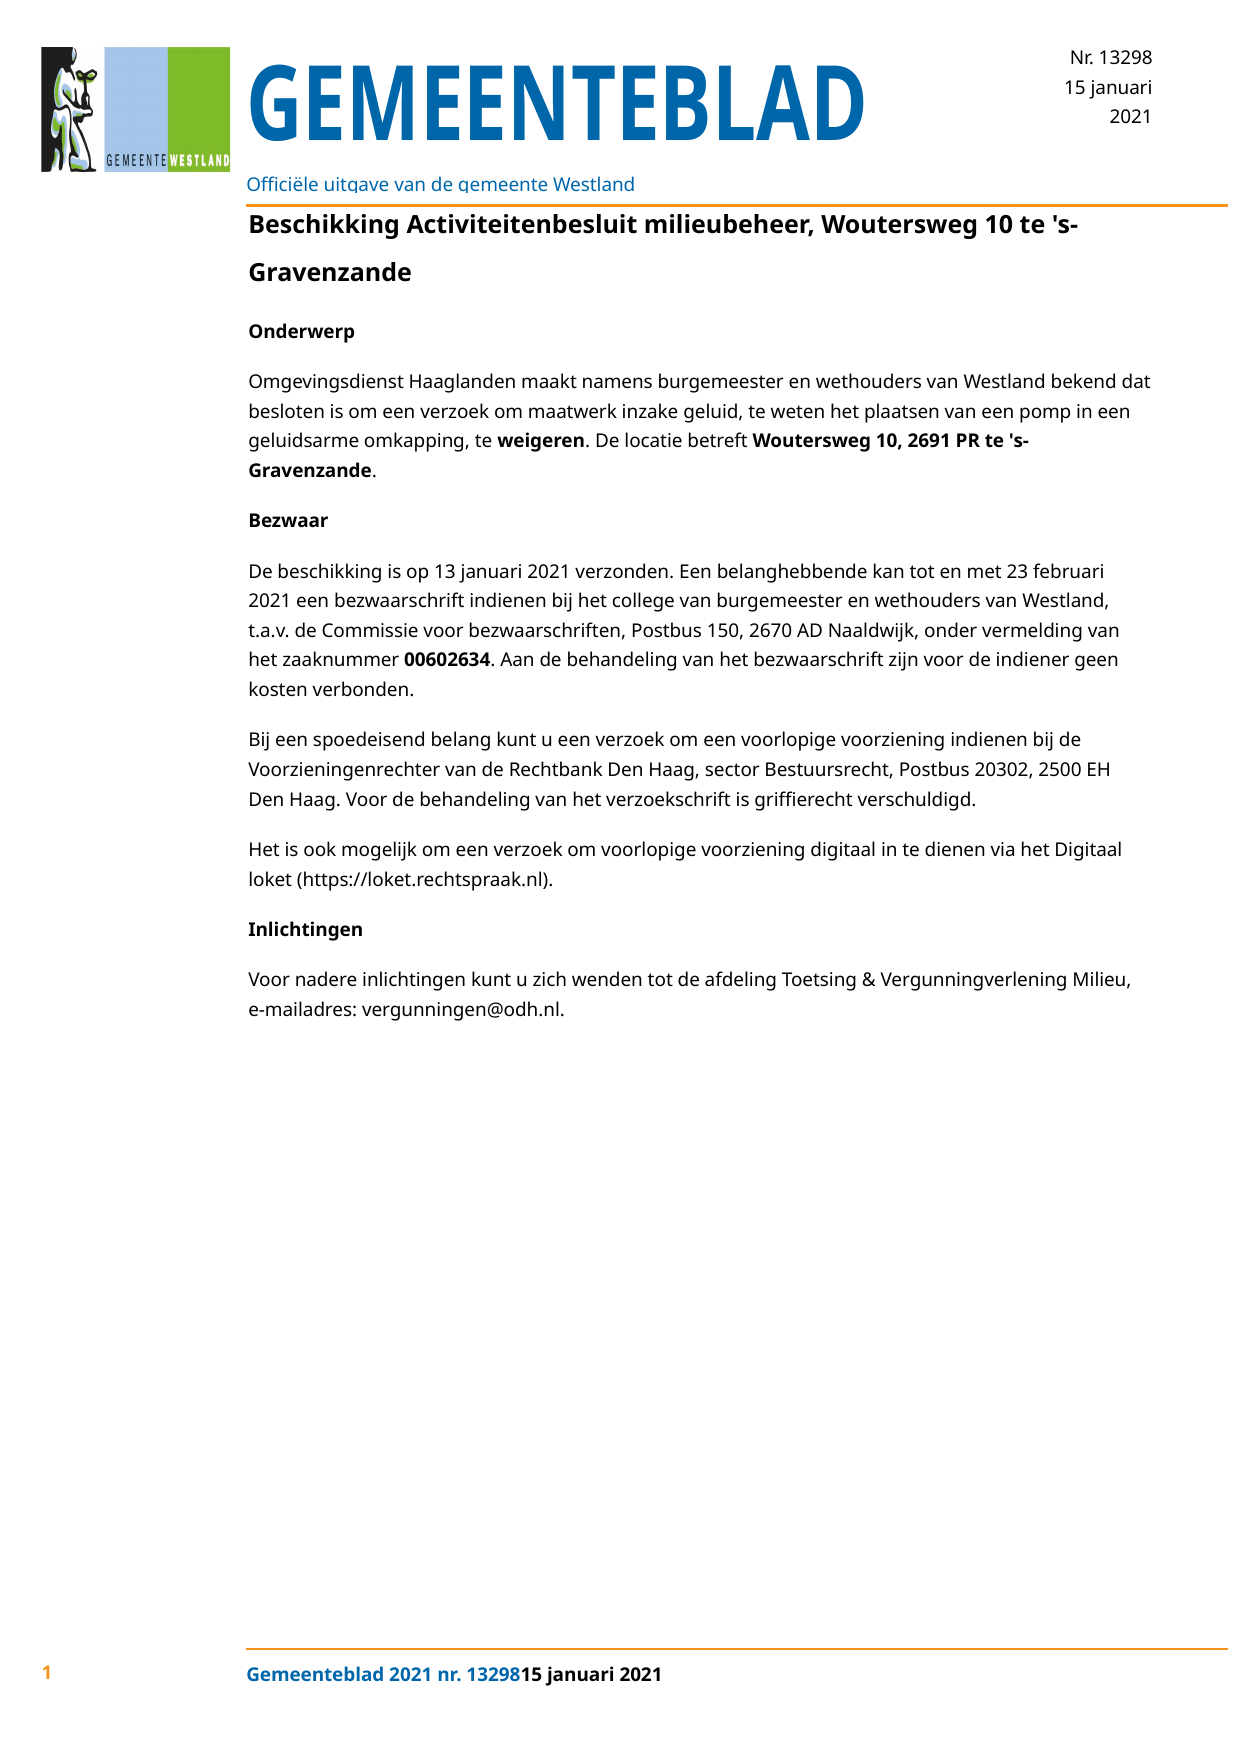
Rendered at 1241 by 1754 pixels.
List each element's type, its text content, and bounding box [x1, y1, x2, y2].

text Beschikking Activiteitenbesluit milieubeheer, Woutersweg 10 te 's-Gravenzande [248, 207, 1152, 288]
text Omgevingsdienst Haaglanden maakt namens burgemeester en wethouders van Westland bekend dat besloten is om een verzoek om maatwerk inzake geluid, te weten het plaatsen van een pomp in een geluidsarme omkapping, te weigeren. De locatie betreft Woutersweg 10, 2691 PR te 's-Gravenzande. [248, 368, 1152, 483]
text Onderwerp [248, 318, 1152, 344]
text Het is ook mogelijk om een verzoek om voorlopige voorziening digitaal in te dienen via het Digitaal loket (https://loket.rechtspraak.nl). [248, 836, 1152, 892]
picture [41, 47, 231, 172]
text De beschikking is op 13 januari 2021 verzonden. Een belanghebbende kan tot en met 23 februari 2021 een bezwaarschrift indienen bij het college van burgemeester en wethouders van Westland, t.a.v. de Commissie voor bezwaarschriften, Postbus 150, 2670 AD Naaldwijk, onder vermelding van het zaaknummer 00602634. Aan de behandeling van het bezwaarschrift zijn voor de indiener geen kosten verbonden. [248, 558, 1152, 702]
text Voor nadere inlichtingen kunt u zich wenden tot de afdeling Toetsing & Vergunningverlening Milieu, e-mailadres: vergunningen@odh.nl. [248, 967, 1152, 1022]
text Inlichtingen [248, 916, 1152, 942]
text Bij een spoedeisend belang kunt u een verzoek om een voorlopige voorziening indienen bij de Voorzieningenrechter van de Rechtbank Den Haag, sector Bestuursrecht, Postbus 20302, 2500 EH Den Haag. Voor de behandeling van het verzoekschrift is griffierecht verschuldigd. [248, 727, 1152, 812]
text Bezwaar [248, 507, 1152, 533]
